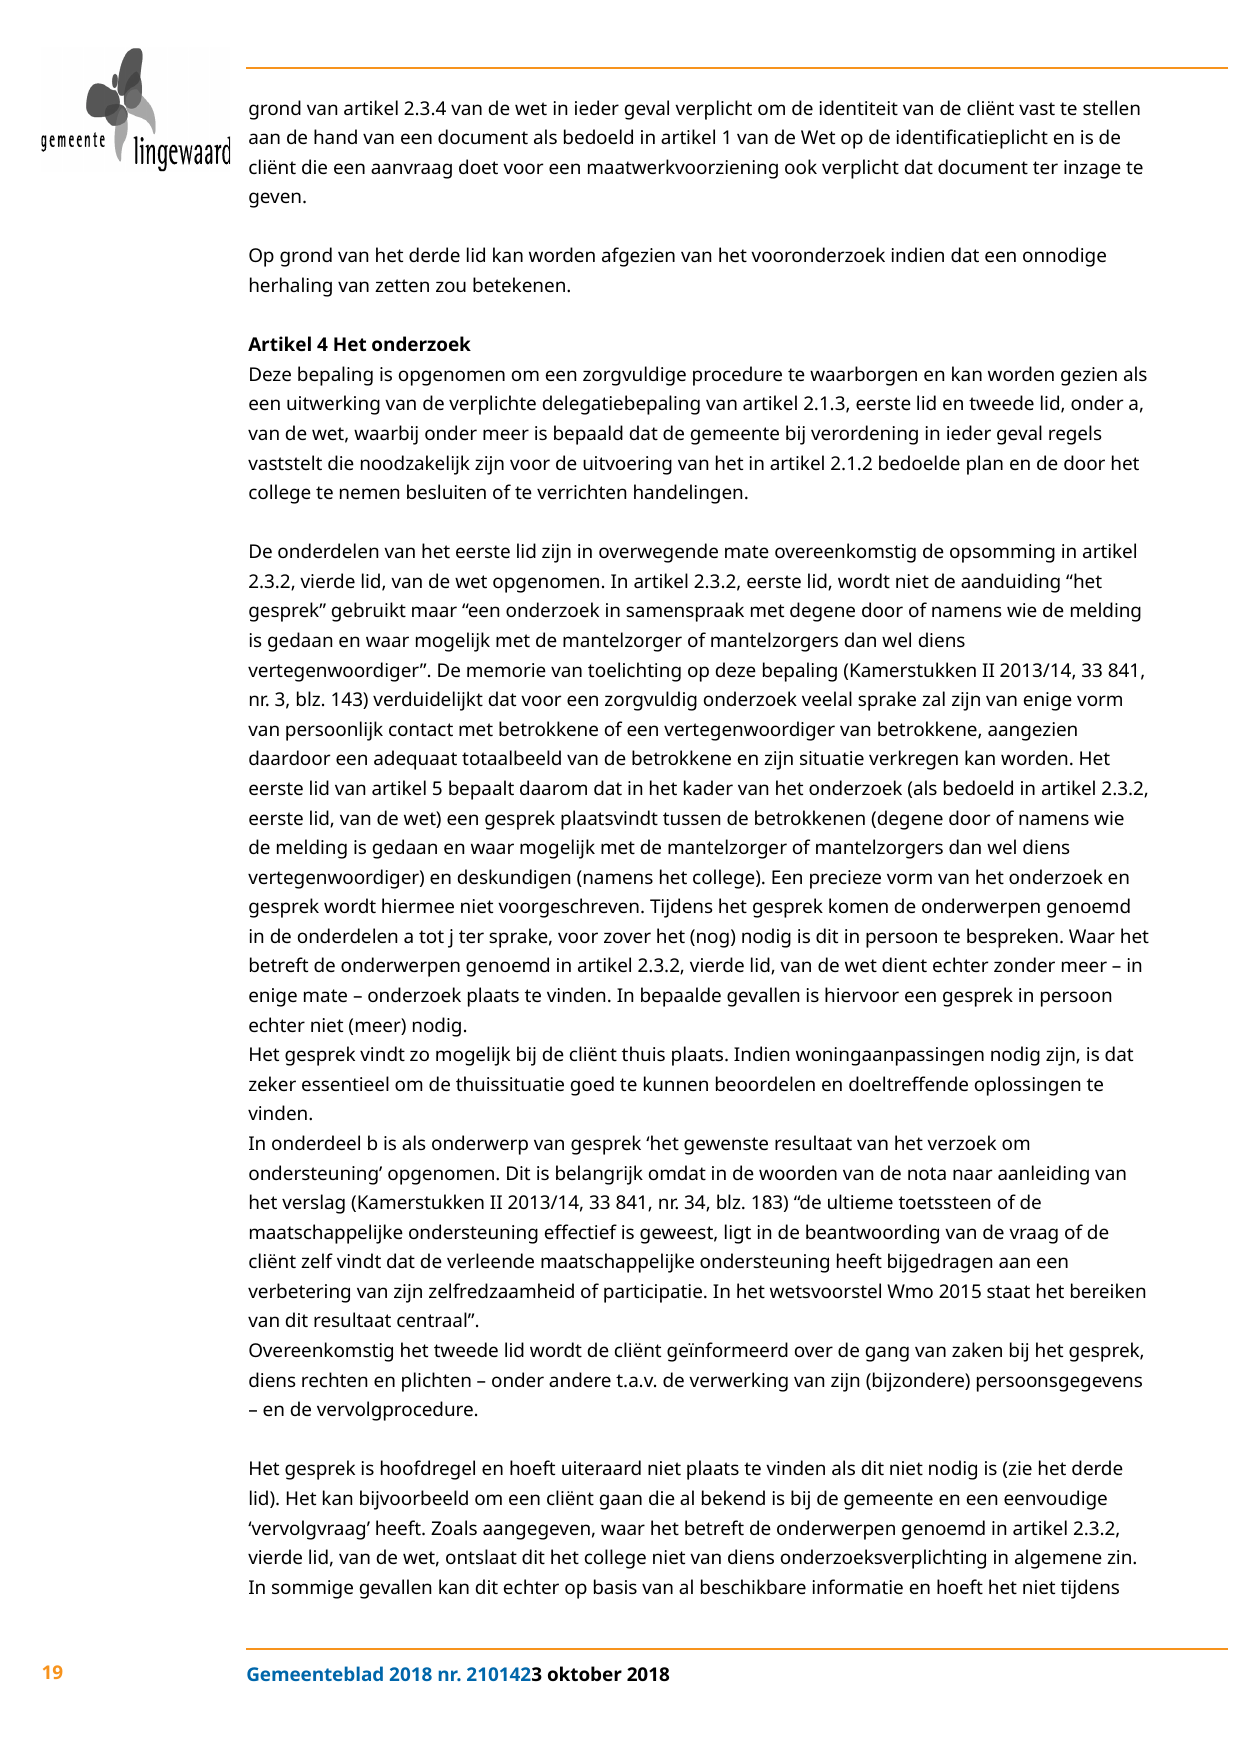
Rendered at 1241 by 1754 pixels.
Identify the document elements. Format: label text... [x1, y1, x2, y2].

text Het gesprek is hoofdregel en hoeft uiteraard niet plaats te vinden als dit niet nodig is (zie het derde lid). Het kan bijvoorbeeld om een cliënt gaan die al bekend is bij de gemeente en een eenvoudige ‘vervolgvraag’ heeft. Zoals aangegeven, waar het betreft de onderwerpen genoemd in artikel 2.3.2, vierde lid, van de wet, ontslaat dit het college niet van diens onderzoeksverplichting in algemene zin. In sommige gevallen kan dit echter op basis van al beschikbare informatie en hoeft het niet tijdens [248, 1456, 1152, 1600]
text Deze bepaling is opgenomen om een zorgvuldige procedure te waarborgen en kan worden gezien als een uitwerking van de verplichte delegatiebepaling van artikel 2.1.3, eerste lid en tweede lid, onder a, van de wet, waarbij onder meer is bepaald dat de gemeente bij verordening in ieder geval regels vaststelt die noodzakelijk zijn voor de uitvoering van het in artikel 2.1.2 bedoelde plan en de door het college te nemen besluiten of te verrichten handelingen. [248, 361, 1152, 505]
text In onderdeel b is als onderwerp van gesprek ‘het gewenste resultaat van het verzoek om ondersteuning’ opgenomen. Dit is belangrijk omdat in de woorden van de nota naar aanleiding van het verslag (Kamerstukken II 2013/14, 33 841, nr. 34, blz. 183) “de ultieme toetssteen of de maatschappelijke ondersteuning effectief is geweest, ligt in de beantwoording van de vraag of de cliënt zelf vindt dat de verleende maatschappelijke ondersteuning heeft bijgedragen aan een verbetering van zijn zelfredzaamheid of participatie. In het wetsvoorstel Wmo 2015 staat het bereiken van dit resultaat centraal”. [248, 1130, 1152, 1333]
text Het gesprek vindt zo mogelijk bij de cliënt thuis plaats. Indien woningaanpassingen nodig zijn, is dat zeker essentieel om de thuissituatie goed te kunnen beoordelen en doeltreffende oplossingen te vinden. [248, 1041, 1152, 1126]
text Op grond van het derde lid kan worden afgezien van het vooronderzoek indien dat een onnodige herhaling van zetten zou betekenen. [248, 243, 1152, 298]
text grond van artikel 2.3.4 van de wet in ieder geval verplicht om de identiteit van de cliënt vast te stellen aan de hand van een document als bedoeld in artikel 1 van de Wet op de identificatieplicht en is de cliënt die een aanvraag doet voor een maatwerkvoorziening ook verplicht dat document ter inzage te geven. [248, 95, 1152, 209]
text Overeenkomstig het tweede lid wordt de cliënt geïnformeerd over de gang van zaken bij het gesprek, diens rechten en plichten – onder andere t.a.v. de verwerking van zijn (bijzondere) persoonsgegevens – en de vervolgprocedure. [248, 1337, 1152, 1422]
text Artikel 4 Het onderzoek [248, 331, 1152, 357]
text De onderdelen van het eerste lid zijn in overwegende mate overeenkomstig de opsomming in artikel 2.3.2, vierde lid, van de wet opgenomen. In artikel 2.3.2, eerste lid, wordt niet de aanduiding “het gesprek” gebruikt maar “een onderzoek in samenspraak met degene door of namens wie de melding is gedaan en waar mogelijk met de mantelzorger of mantelzorgers dan wel diens vertegenwoordiger”. De memorie van toelichting op deze bepaling (Kamerstukken II 2013/14, 33 841, nr. 3, blz. 143) verduidelijkt dat voor een zorgvuldig onderzoek veelal sprake zal zijn van enige vorm van persoonlijk contact met betrokkene of een vertegenwoordiger van betrokkene, aangezien daardoor een adequaat totaalbeeld van de betrokkene en zijn situatie verkregen kan worden. Het eerste lid van artikel 5 bepaalt daarom dat in het kader van het onderzoek (als bedoeld in artikel 2.3.2, eerste lid, van de wet) een gesprek plaatsvindt tussen de betrokkenen (degene door of namens wie de melding is gedaan en waar mogelijk met de mantelzorger of mantelzorgers dan wel diens vertegenwoordiger) en deskundigen (namens het college). Een precieze vorm van het onderzoek en gesprek wordt hiermee niet voorgeschreven. Tijdens het gesprek komen de onderwerpen genoemd in de onderdelen a tot j ter sprake, voor zover het (nog) nodig is dit in persoon te bespreken. Waar het betreft de onderwerpen genoemd in artikel 2.3.2, vierde lid, van de wet dient echter zonder meer – in enige mate – onderzoek plaats te vinden. In bepaalde gevallen is hiervoor een gesprek in persoon echter niet (meer) nodig. [248, 538, 1152, 1038]
picture [41, 47, 231, 172]
